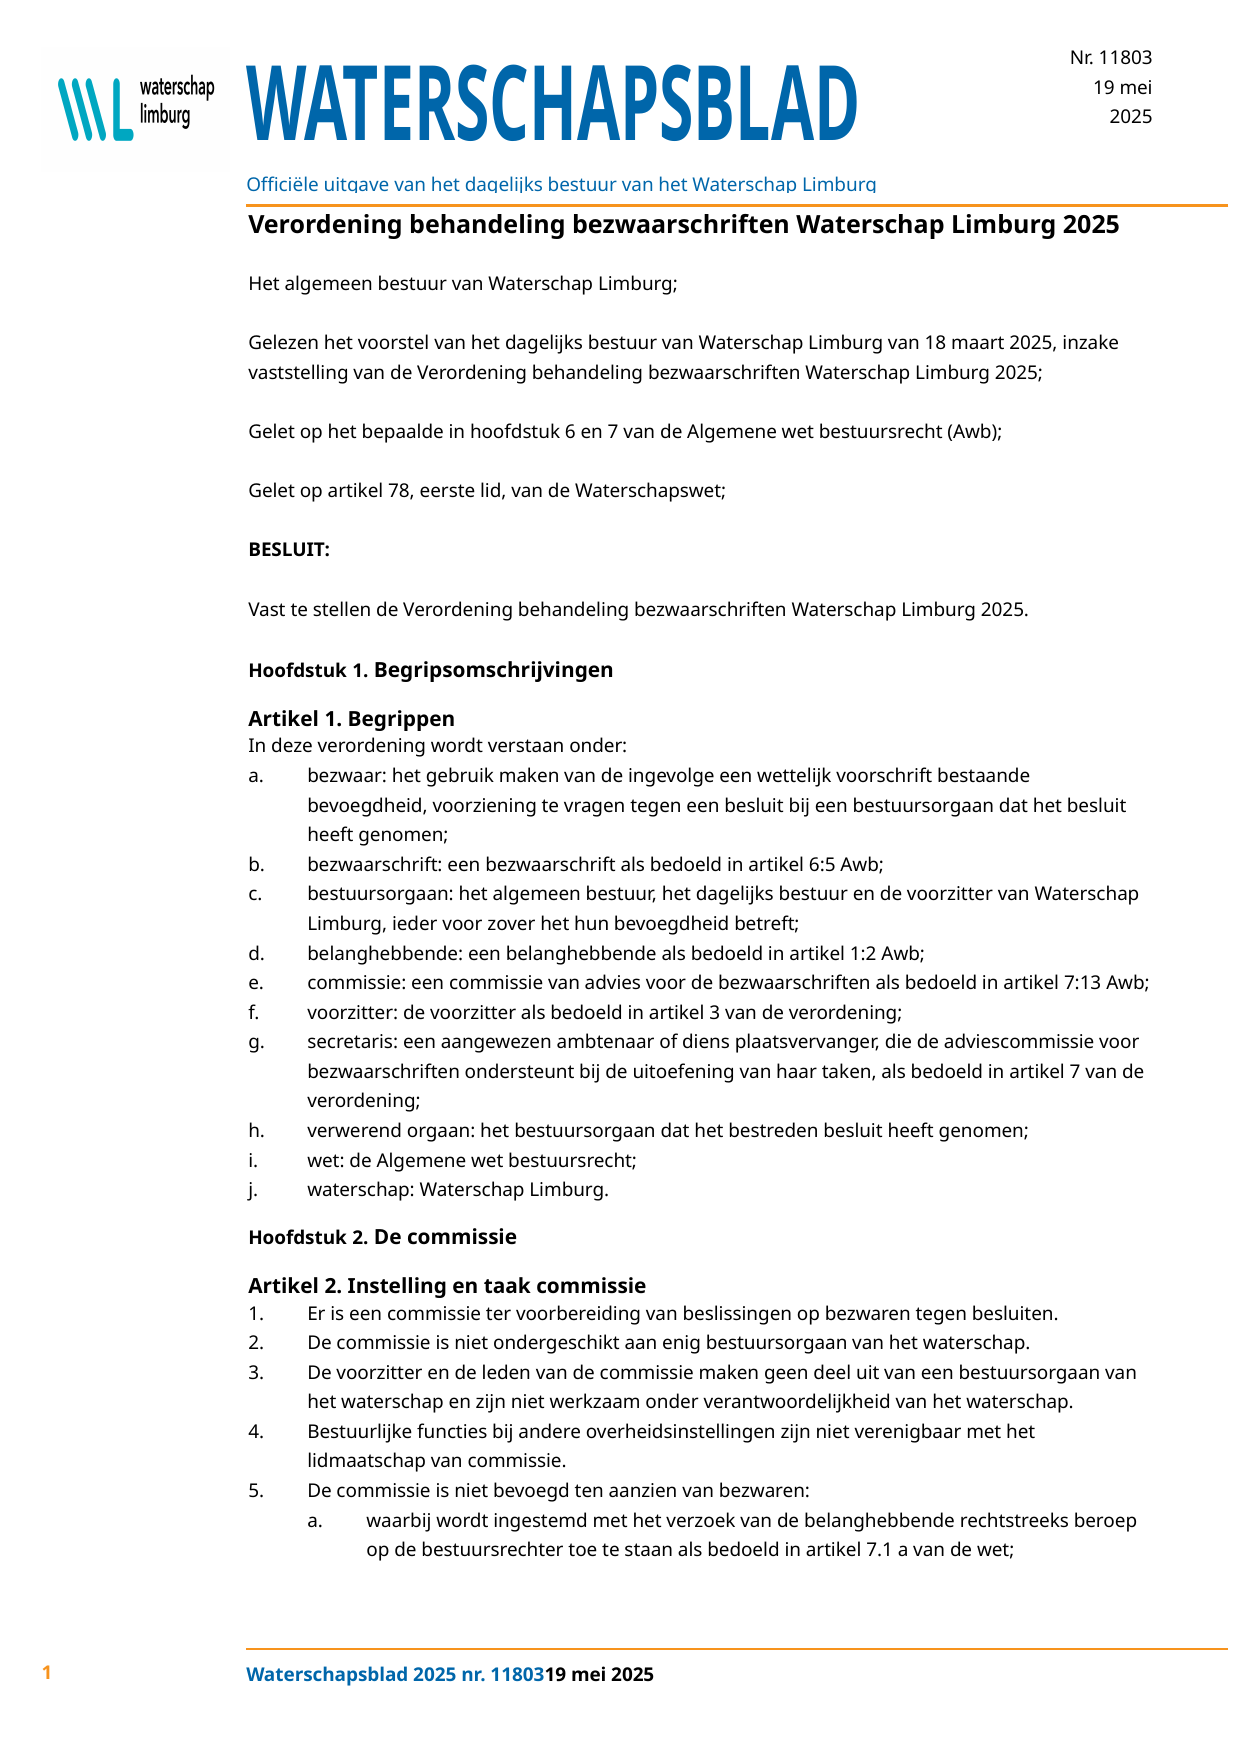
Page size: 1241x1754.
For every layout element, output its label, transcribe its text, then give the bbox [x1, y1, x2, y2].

list secretaris: een aangewezen ambtenaar of diens plaatsvervanger, die de adviescommissie voor bezwaarschriften ondersteunt bij de uitoefening van haar taken, als bedoeld in artikel 7 van de verordening; [248, 1028, 1152, 1113]
list wet: de Algemene wet bestuursrecht; [248, 1147, 1152, 1172]
list waarbij wordt ingestemd met het verzoek van de belanghebbende rechtstreeks beroep op de bestuursrechter toe te staan als bedoeld in artikel 7.1 a van de wet; [307, 1507, 1152, 1562]
list belanghebbende: een belanghebbende als bedoeld in artikel 1:2 Awb; [248, 940, 1152, 965]
list De voorzitter en de leden van de commissie maken geen deel uit van een bestuursorgaan van het waterschap en zijn niet werkzaam onder verantwoordelijkheid van het waterschap. [248, 1359, 1152, 1414]
list Bestuurlijke functies bij andere overheidsinstellingen zijn niet verenigbaar met het lidmaatschap van commissie. [248, 1418, 1152, 1473]
text Het algemeen bestuur van Waterschap Limburg; [248, 270, 1152, 296]
text BESLUIT: [248, 537, 1152, 562]
list De commissie is niet ondergeschikt aan enig bestuursorgaan van het waterschap. [248, 1329, 1152, 1355]
list Er is een commissie ter voorbereiding van beslissingen op bezwaren tegen besluiten. [248, 1300, 1152, 1325]
text Gelet op artikel 78, eerste lid, van de Waterschapswet; [248, 477, 1152, 503]
picture [41, 47, 231, 172]
list bestuursorgaan: het algemeen bestuur, het dagelijks bestuur en de voorzitter van Waterschap Limburg, ieder voor zover het hun bevoegdheid betreft; [248, 881, 1152, 936]
text In deze verordening wordt verstaan onder: [248, 733, 1152, 758]
text Artikel 2. Instelling en taak commissie [248, 1271, 1152, 1300]
text Gelet op het bepaalde in hoofdstuk 6 en 7 van de Algemene wet bestuursrecht (Awb); [248, 418, 1152, 444]
list waterschap: Waterschap Limburg. [248, 1176, 1152, 1202]
list voorzitter: de voorzitter als bedoeld in artikel 3 van de verordening; [248, 999, 1152, 1024]
text Hoofdstuk 2. De commissie [248, 1222, 1152, 1250]
text Verordening behandeling bezwaarschriften Waterschap Limburg 2025 [248, 207, 1152, 241]
text Hoofdstuk 1. Begripsomschrijvingen [248, 655, 1152, 683]
text Gelezen het voorstel van het dagelijks bestuur van Waterschap Limburg van 18 maart 2025, inzake vaststelling van de Verordening behandeling bezwaarschriften Waterschap Limburg 2025; [248, 329, 1152, 385]
text Vast te stellen de Verordening behandeling bezwaarschriften Waterschap Limburg 2025. [248, 596, 1152, 621]
text Artikel 1. Begrippen [248, 704, 1152, 733]
list commissie: een commissie van advies voor de bezwaarschriften als bedoeld in artikel 7:13 Awb; [248, 969, 1152, 995]
list bezwaar: het gebruik maken van de ingevolge een wettelijk voorschrift bestaande bevoegdheid, voorziening te vragen tegen een besluit bij een bestuursorgaan dat het besluit heeft genomen; [248, 762, 1152, 847]
list bezwaarschrift: een bezwaarschrift als bedoeld in artikel 6:5 Awb; [248, 851, 1152, 877]
list verwerend orgaan: het bestuursorgaan dat het bestreden besluit heeft genomen; [248, 1117, 1152, 1143]
list De commissie is niet bevoegd ten aanzien van bezwaren: [248, 1477, 1152, 1503]
